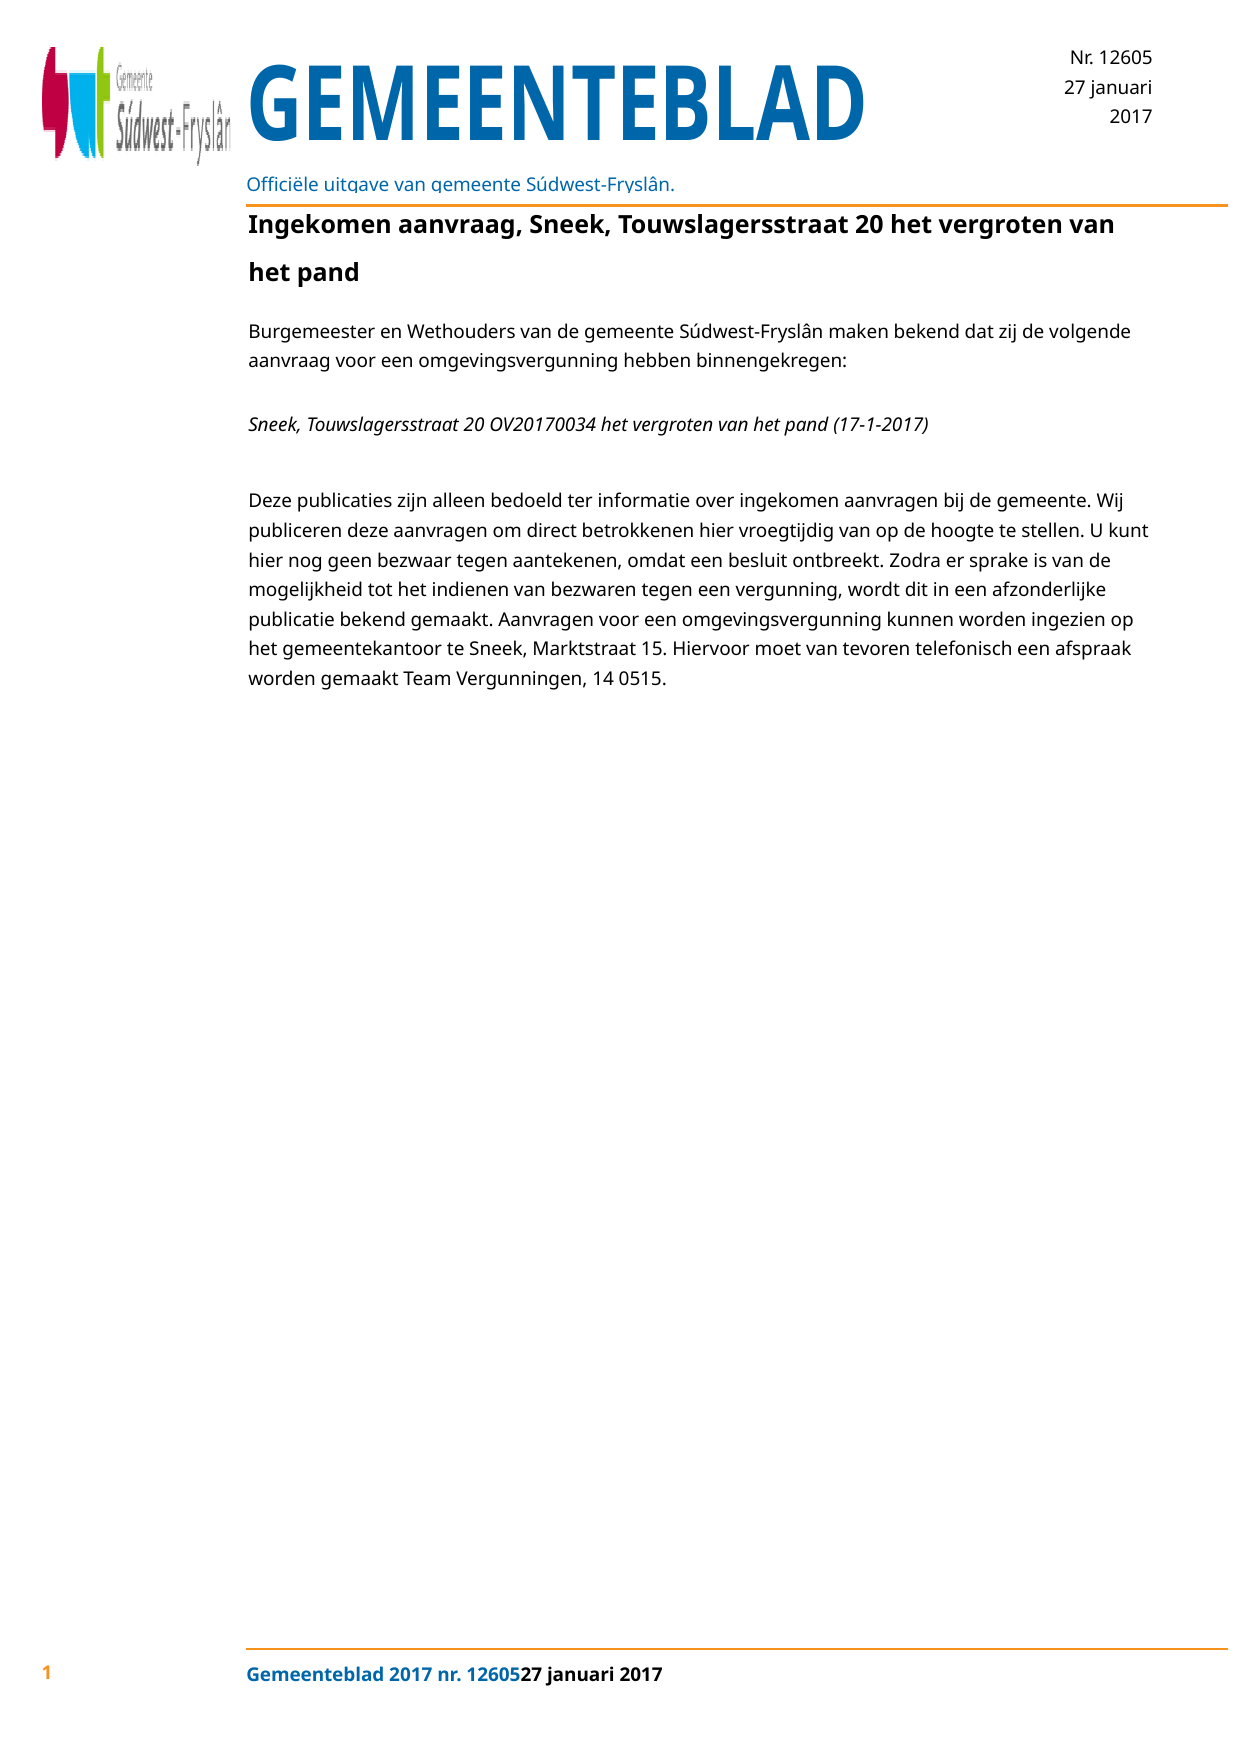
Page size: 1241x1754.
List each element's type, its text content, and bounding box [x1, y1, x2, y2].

picture [41, 47, 231, 172]
text Deze publicaties zijn alleen bedoeld ter informatie over ingekomen aanvragen bij de gemeente. Wij publiceren deze aanvragen om direct betrokkenen hier vroegtijdig van op de hoogte te stellen. U kunt hier nog geen bezwaar tegen aantekenen, omdat een besluit ontbreekt. Zodra er sprake is van de mogelijkheid tot het indienen van bezwaren tegen een vergunning, wordt dit in een afzonderlijke publicatie bekend gemaakt. Aanvragen voor een omgevingsvergunning kunnen worden ingezien op het gemeentekantoor te Sneek, Marktstraat 15. Hiervoor moet van tevoren telefonisch een afspraak worden gemaakt Team Vergunningen, 14 0515. [248, 488, 1152, 691]
text Sneek, Touwslagersstraat 20 OV20170034 het vergroten van het pand (17-1-2017) [248, 411, 1152, 437]
text Burgemeester en Wethouders van de gemeente Súdwest-Fryslân maken bekend dat zij de volgende aanvraag voor een omgevingsvergunning hebben binnengekregen: [248, 318, 1152, 373]
text Ingekomen aanvraag, Sneek, Touwslagersstraat 20 het vergroten van het pand [248, 207, 1152, 288]
